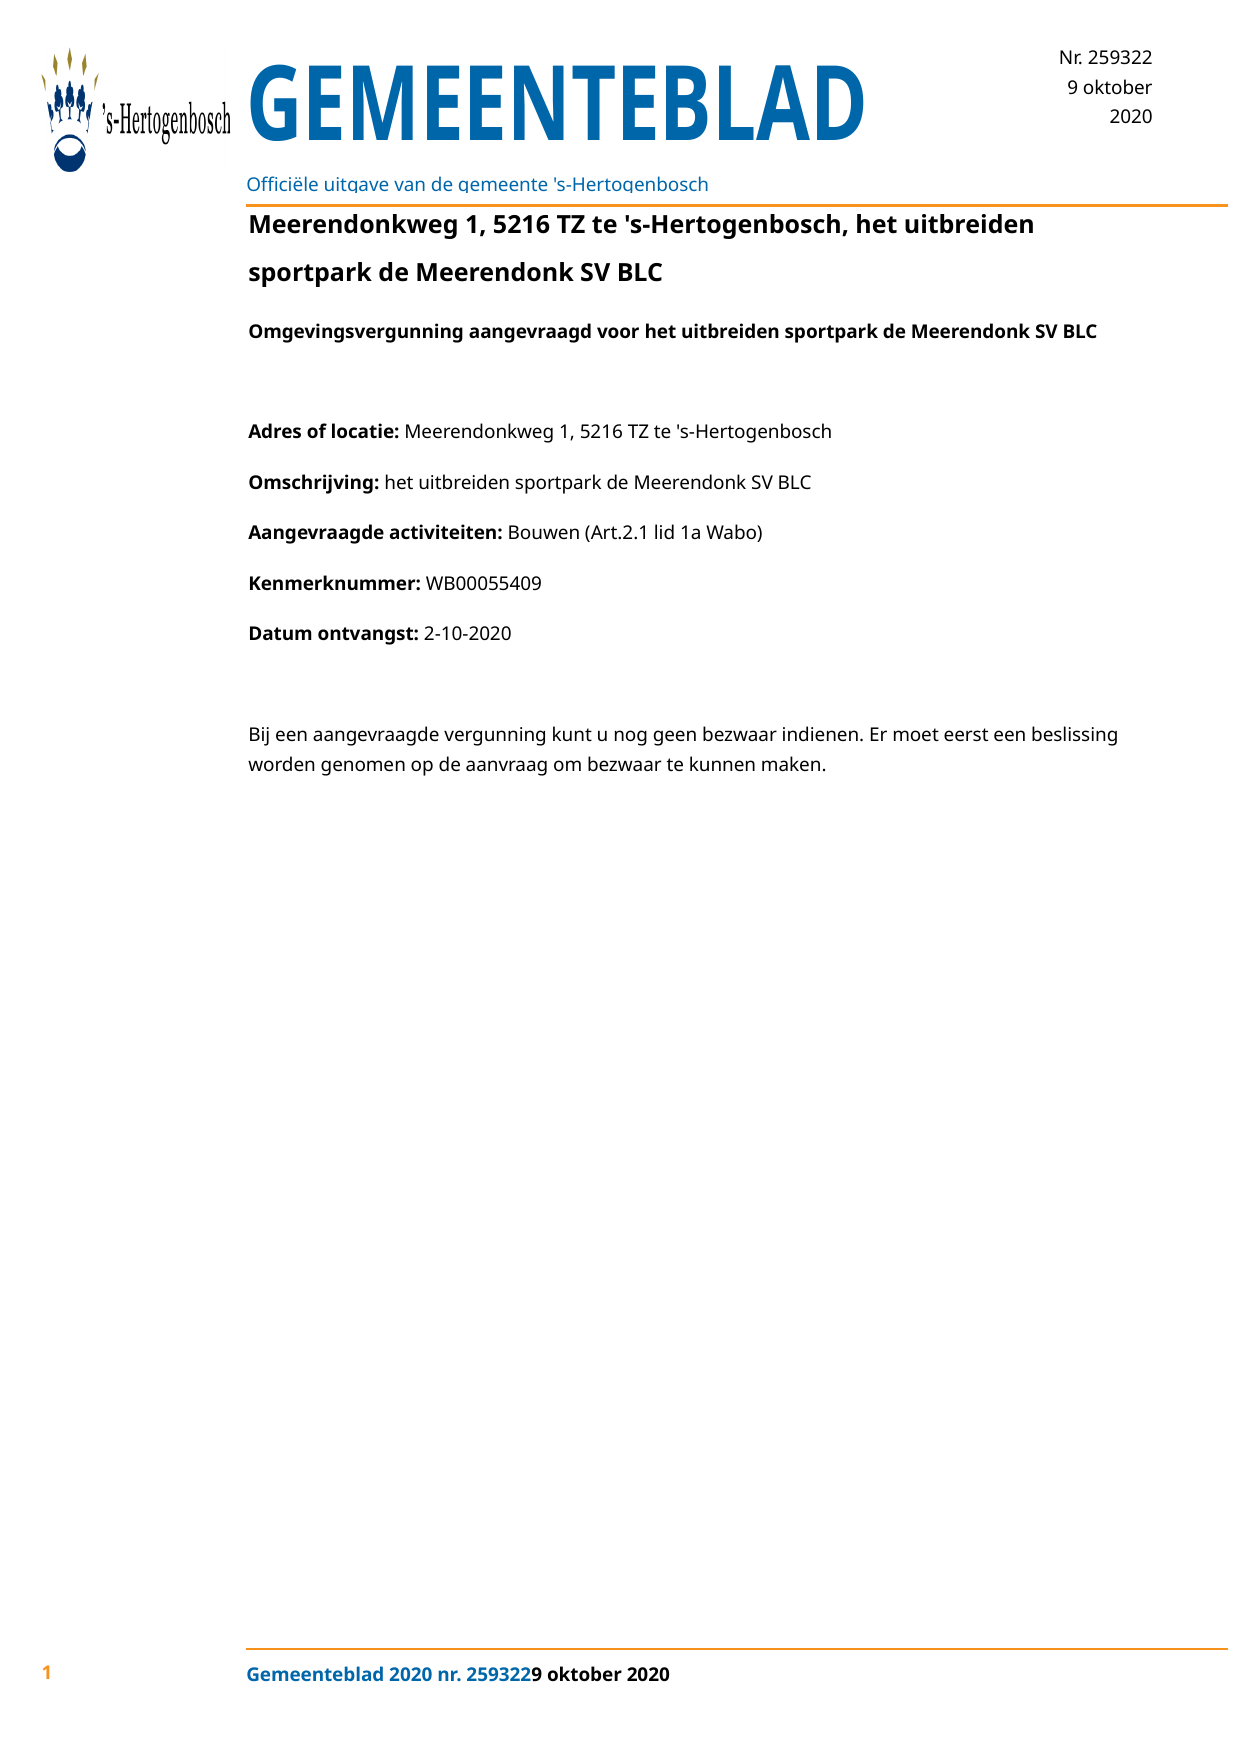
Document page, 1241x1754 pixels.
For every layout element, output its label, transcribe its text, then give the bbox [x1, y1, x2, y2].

text Aangevraagde activiteiten: Bouwen (Art.2.1 lid 1a Wabo) [248, 519, 1152, 545]
text Omschrijving: het uitbreiden sportpark de Meerendonk SV BLC [248, 469, 1152, 495]
text Bij een aangevraagde vergunning kunt u nog geen bezwaar indienen. Er moet eerst een beslissing worden genomen op de aanvraag om bezwaar te kunnen maken. [248, 721, 1152, 777]
text Adres of locatie: Meerendonkweg 1, 5216 TZ te 's-Hertogenbosch [248, 419, 1152, 444]
text Kenmerknummer: WB00055409 [248, 570, 1152, 596]
text Meerendonkweg 1, 5216 TZ te 's-Hertogenbosch, het uitbreiden sportpark de Meerendonk SV BLC [248, 207, 1152, 288]
text Omgevingsvergunning aangevraagd voor het uitbreiden sportpark de Meerendonk SV BLC [248, 318, 1152, 344]
picture [41, 47, 231, 172]
text Datum ontvangst: 2-10-2020 [248, 620, 1152, 646]
